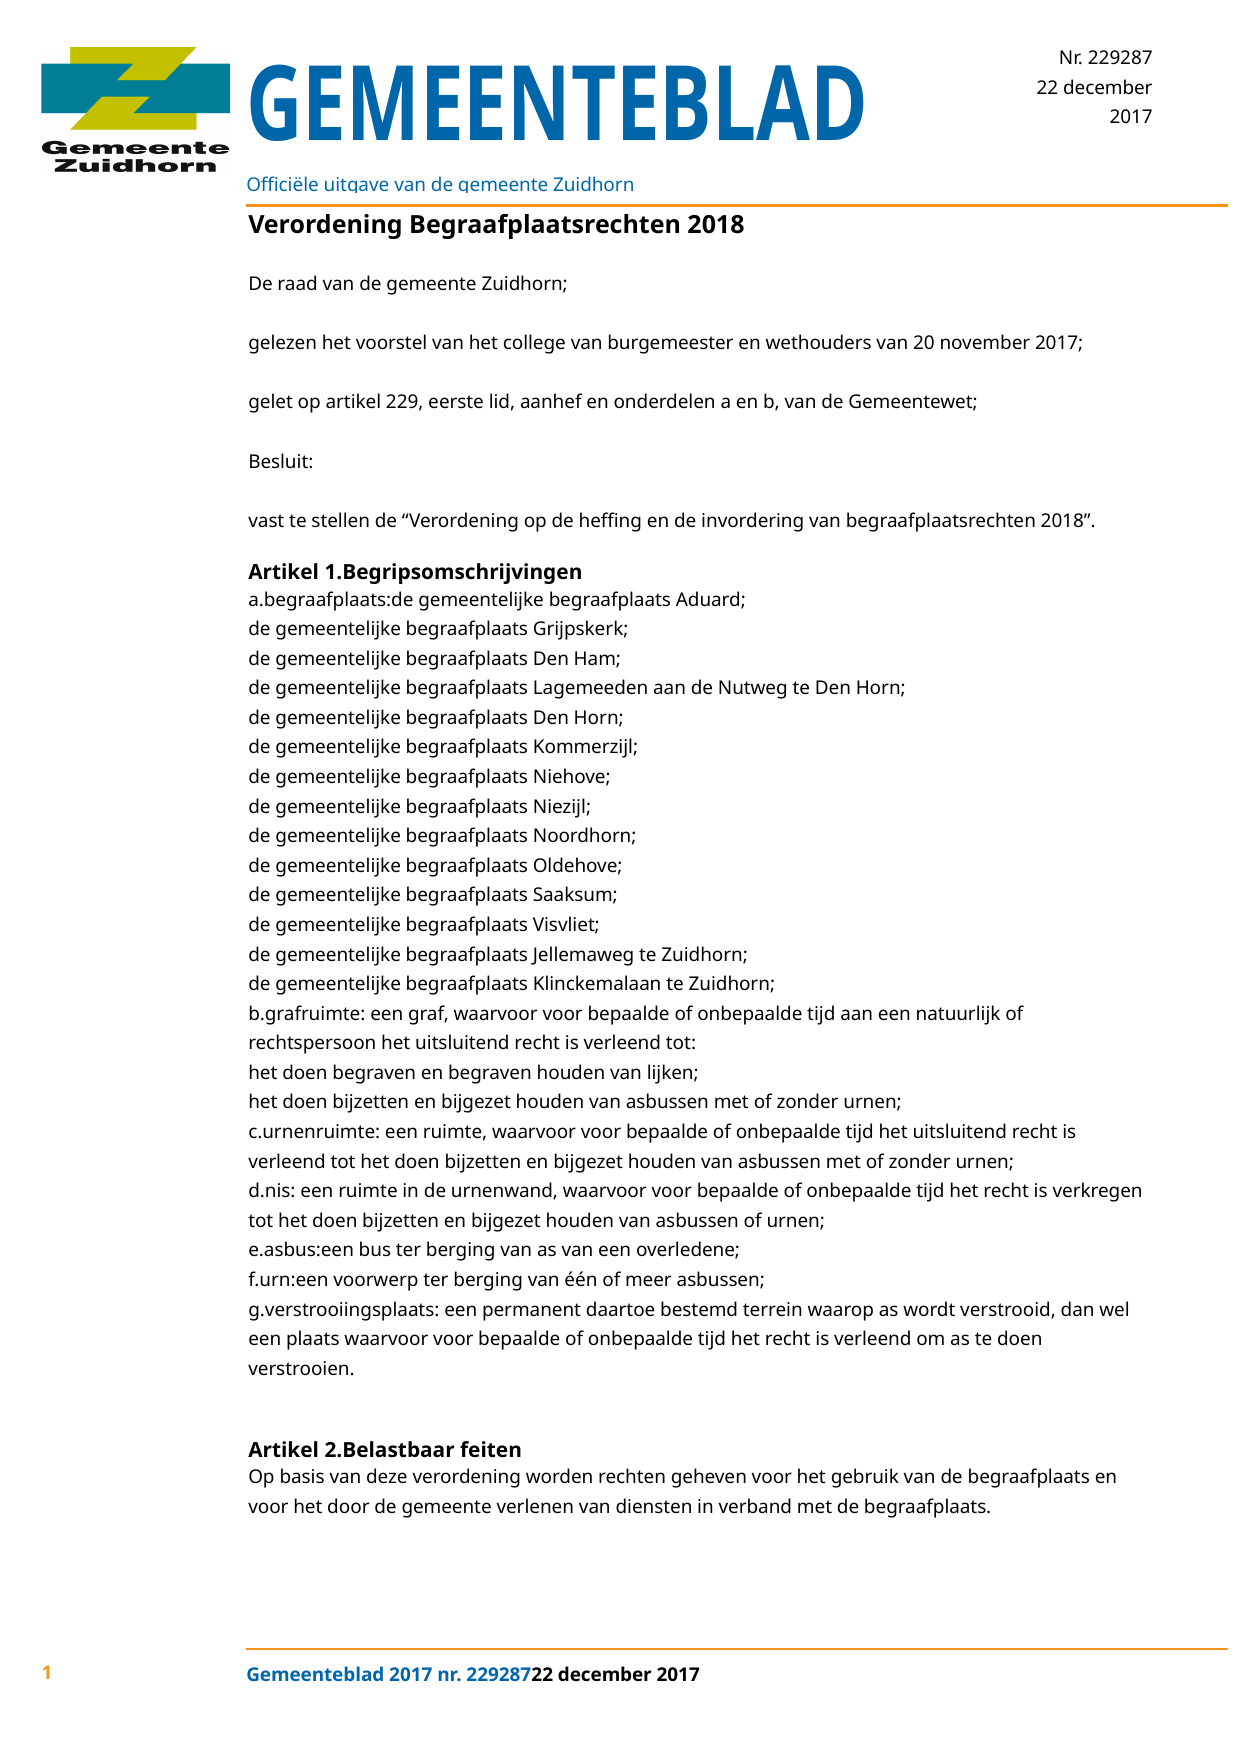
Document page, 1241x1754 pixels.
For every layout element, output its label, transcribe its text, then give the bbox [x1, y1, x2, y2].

text a.begraafplaats:de gemeentelijke begraafplaats Aduard; [248, 586, 1152, 612]
text g.verstrooiingsplaats: een permanent daartoe bestemd terrein waarop as wordt verstrooid, dan wel een plaats waarvoor voor bepaalde of onbepaalde tijd het recht is verleend om as te doen verstrooien. [248, 1296, 1152, 1381]
text gelet op artikel 229, eerste lid, aanhef en onderdelen a en b, van de Gemeentewet; [248, 389, 1152, 414]
text gelezen het voorstel van het college van burgemeester en wethouders van 20 november 2017; [248, 329, 1152, 355]
text Artikel 1.Begripsomschrijvingen [248, 557, 1152, 586]
text e.asbus:een bus ter berging van as van een overledene; [248, 1237, 1152, 1262]
text de gemeentelijke begraafplaats Den Horn; [248, 704, 1152, 730]
text de gemeentelijke begraafplaats Niehove; [248, 763, 1152, 789]
text de gemeentelijke begraafplaats Grijpskerk; [248, 615, 1152, 641]
text de gemeentelijke begraafplaats Oldehove; [248, 852, 1152, 878]
text de gemeentelijke begraafplaats Klinckemalaan te Zuidhorn; [248, 970, 1152, 996]
text de gemeentelijke begraafplaats Visvliet; [248, 911, 1152, 937]
picture [41, 47, 231, 172]
text de gemeentelijke begraafplaats Lagemeeden aan de Nutweg te Den Horn; [248, 674, 1152, 700]
text c.urnenruimte: een ruimte, waarvoor voor bepaalde of onbepaalde tijd het uitsluitend recht is verleend tot het doen bijzetten en bijgezet houden van asbussen met of zonder urnen; [248, 1118, 1152, 1174]
text Op basis van deze verordening worden rechten geheven voor het gebruik van de begraafplaats en voor het door de gemeente verlenen van diensten in verband met de begraafplaats. [248, 1463, 1152, 1519]
text de gemeentelijke begraafplaats Niezijl; [248, 793, 1152, 819]
text De raad van de gemeente Zuidhorn; [248, 270, 1152, 296]
text het doen begraven en begraven houden van lijken; [248, 1059, 1152, 1085]
text Besluit: [248, 448, 1152, 473]
text het doen bijzetten en bijgezet houden van asbussen met of zonder urnen; [248, 1089, 1152, 1114]
text de gemeentelijke begraafplaats Kommerzijl; [248, 734, 1152, 759]
text b.grafruimte: een graf, waarvoor voor bepaalde of onbepaalde tijd aan een natuurlijk of rechtspersoon het uitsluitend recht is verleend tot: [248, 1000, 1152, 1055]
text f.urn:een voorwerp ter berging van één of meer asbussen; [248, 1266, 1152, 1292]
text Artikel 2.Belastbaar feiten [248, 1435, 1152, 1463]
text de gemeentelijke begraafplaats Den Ham; [248, 645, 1152, 671]
text vast te stellen de “Verordening op de heffing en de invordering van begraafplaatsrechten 2018”. [248, 507, 1152, 533]
text de gemeentelijke begraafplaats Saaksum; [248, 882, 1152, 907]
text Verordening Begraafplaatsrechten 2018 [248, 207, 1152, 241]
text d.nis: een ruimte in de urnenwand, waarvoor voor bepaalde of onbepaalde tijd het recht is verkregen tot het doen bijzetten en bijgezet houden van asbussen of urnen; [248, 1177, 1152, 1233]
text de gemeentelijke begraafplaats Noordhorn; [248, 822, 1152, 848]
text de gemeentelijke begraafplaats Jellemaweg te Zuidhorn; [248, 941, 1152, 967]
